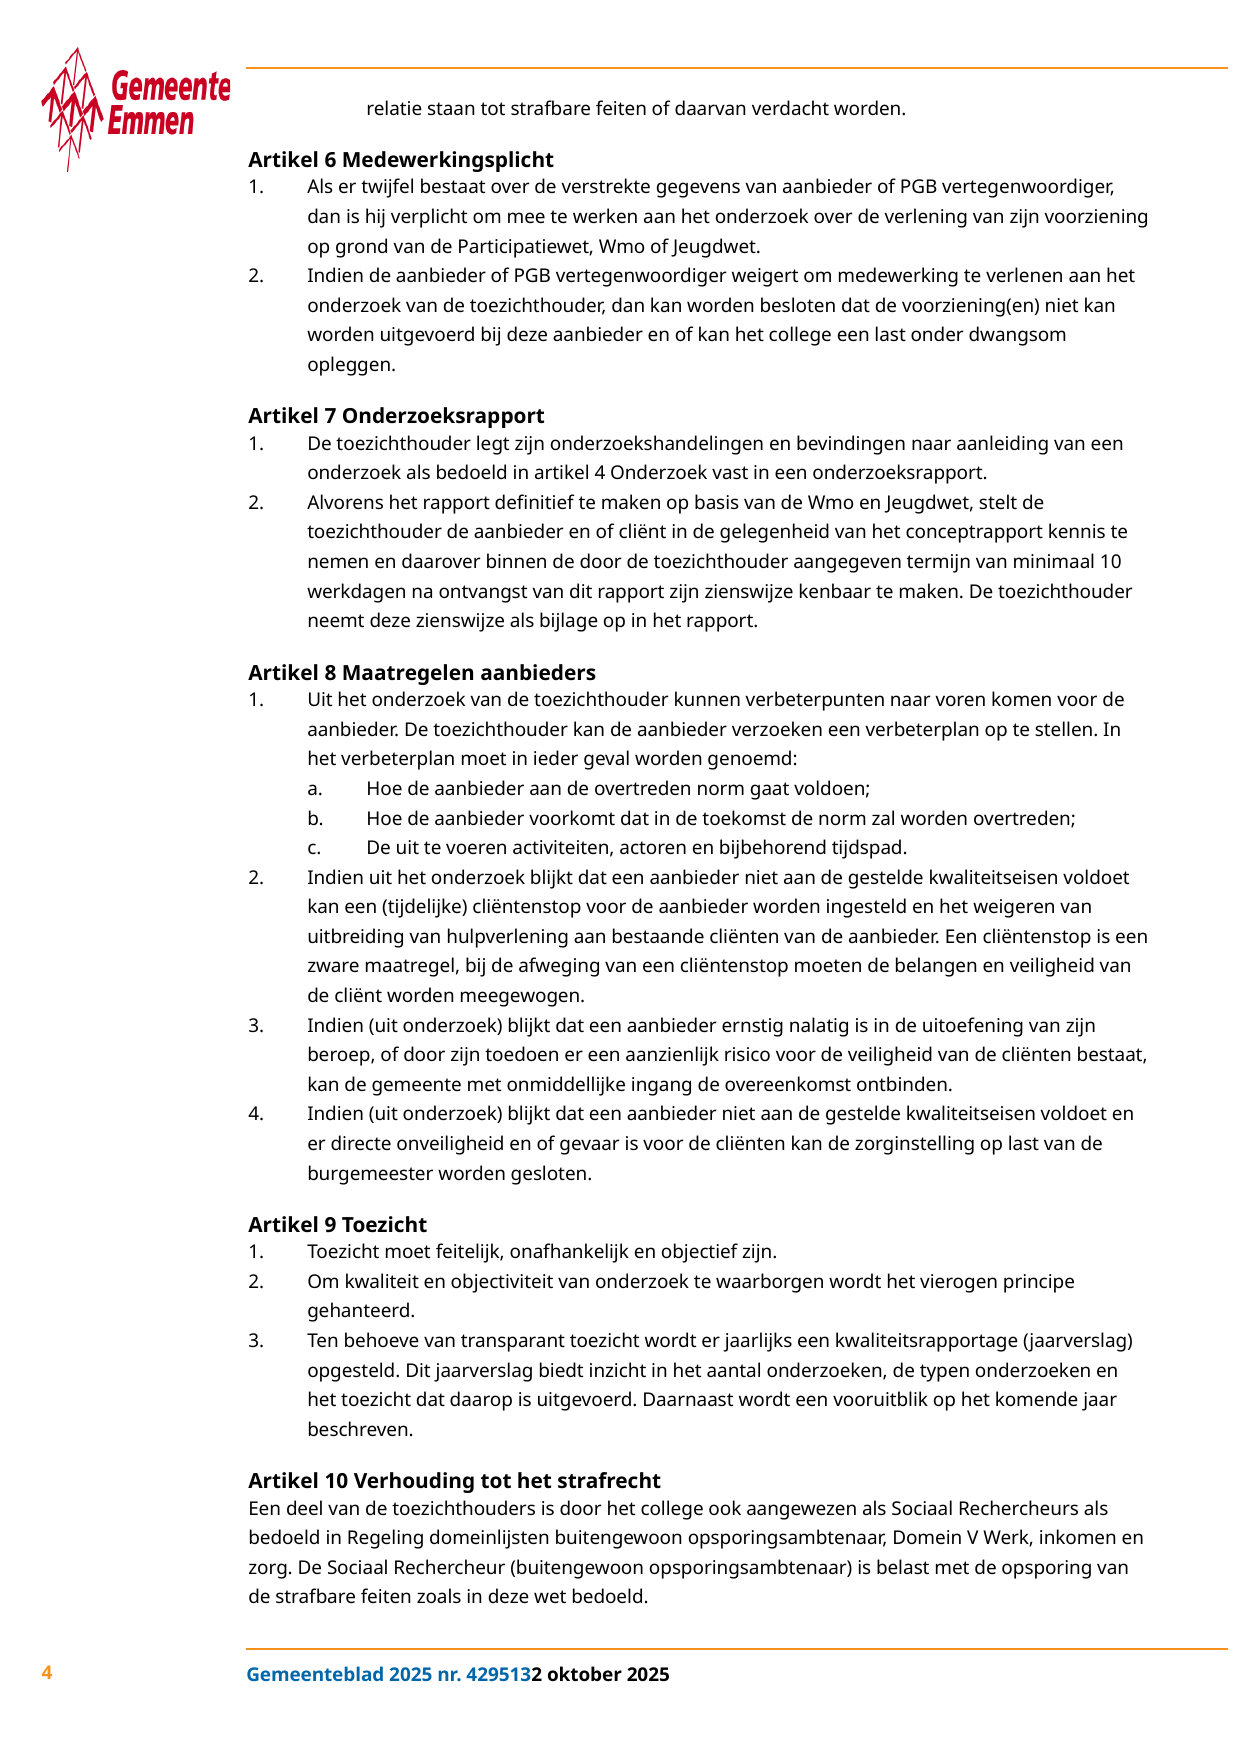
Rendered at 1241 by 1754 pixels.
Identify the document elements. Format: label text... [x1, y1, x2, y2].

text Artikel 8 Maatregelen aanbieders [248, 658, 1152, 686]
list Indien uit het onderzoek blijkt dat een aanbieder niet aan de gestelde kwaliteitseisen voldoet kan een (tijdelijke) cliëntenstop voor de aanbieder worden ingesteld en het weigeren van uitbreiding van hulpverlening aan bestaande cliënten van de aanbieder. Een cliëntenstop is een zware maatregel, bij de afweging van een cliëntenstop moeten de belangen en veiligheid van de cliënt worden meegewogen. [248, 864, 1152, 1008]
list Indien (uit onderzoek) blijkt dat een aanbieder ernstig nalatig is in de uitoefening van zijn beroep, of door zijn toedoen er een aanzienlijk risico voor de veiligheid van de cliënten bestaat, kan de gemeente met onmiddellijke ingang de overeenkomst ontbinden. [248, 1012, 1152, 1097]
list Ten behoeve van transparant toezicht wordt er jaarlijks een kwaliteitsrapportage (jaarverslag) opgesteld. Dit jaarverslag biedt inzicht in het aantal onderzoeken, de typen onderzoeken en het toezicht dat daarop is uitgevoerd. Daarnaast wordt een vooruitblik op het komende jaar beschreven. [248, 1327, 1152, 1442]
list Hoe de aanbieder voorkomt dat in de toekomst de norm zal worden overtreden; [307, 805, 1152, 830]
list Indien (uit onderzoek) blijkt dat een aanbieder niet aan de gestelde kwaliteitseisen voldoet en er directe onveiligheid en of gevaar is voor de cliënten kan de zorginstelling op last van de burgemeester worden gesloten. [248, 1101, 1152, 1185]
list Indien de aanbieder of PGB vertegenwoordiger weigert om medewerking te verlenen aan het onderzoek van de toezichthouder, dan kan worden besloten dat de voorziening(en) niet kan worden uitgevoerd bij deze aanbieder en of kan het college een last onder dwangsom opleggen. [248, 262, 1152, 377]
text Een deel van de toezichthouders is door het college ook aangewezen als Sociaal Rechercheurs als bedoeld in Regeling domeinlijsten buitengewoon opsporingsambtenaar, Domein V Werk, inkomen en zorg. De Sociaal Rechercheur (buitengewoon opsporingsambtenaar) is belast met de opsporing van de strafbare feiten zoals in deze wet bedoeld. [248, 1495, 1152, 1609]
picture [41, 47, 231, 172]
list Alvorens het rapport definitief te maken op basis van de Wmo en Jeugdwet, stelt de toezichthouder de aanbieder en of cliënt in de gelegenheid van het conceptrapport kennis te nemen en daarover binnen de door de toezichthouder aangegeven termijn van minimaal 10 werkdagen na ontvangst van dit rapport zijn zienswijze kenbaar te maken. De toezichthouder neemt deze zienswijze als bijlage op in het rapport. [248, 489, 1152, 633]
list Toezicht moet feitelijk, onafhankelijk en objectief zijn. [248, 1238, 1152, 1264]
list Als er twijfel bestaat over de verstrekte gegevens van aanbieder of PGB vertegenwoordiger, dan is hij verplicht om mee te werken aan het onderzoek over de verlening van zijn voorziening op grond van de Participatiewet, Wmo of Jeugdwet. [248, 174, 1152, 258]
text Artikel 9 Toezicht [248, 1210, 1152, 1238]
list Uit het onderzoek van de toezichthouder kunnen verbeterpunten naar voren komen voor de aanbieder. De toezichthouder kan de aanbieder verzoeken een verbeterplan op te stellen. In het verbeterplan moet in ieder geval worden genoemd: [248, 686, 1152, 771]
text Artikel 7 Onderzoeksrapport [248, 402, 1152, 430]
text Artikel 10 Verhouding tot het strafrecht [248, 1466, 1152, 1495]
list Om kwaliteit en objectiviteit van onderzoek te waarborgen wordt het vierogen principe gehanteerd. [248, 1268, 1152, 1323]
list relatie staan tot strafbare feiten of daarvan verdacht worden. [307, 95, 1152, 121]
text Artikel 6 Medewerkingsplicht [248, 145, 1152, 174]
list De uit te voeren activiteiten, actoren en bijbehorend tijdspad. [307, 834, 1152, 860]
list De toezichthouder legt zijn onderzoekshandelingen en bevindingen naar aanleiding van een onderzoek als bedoeld in artikel 4 Onderzoek vast in een onderzoeksrapport. [248, 430, 1152, 485]
list Hoe de aanbieder aan de overtreden norm gaat voldoen; [307, 775, 1152, 801]
